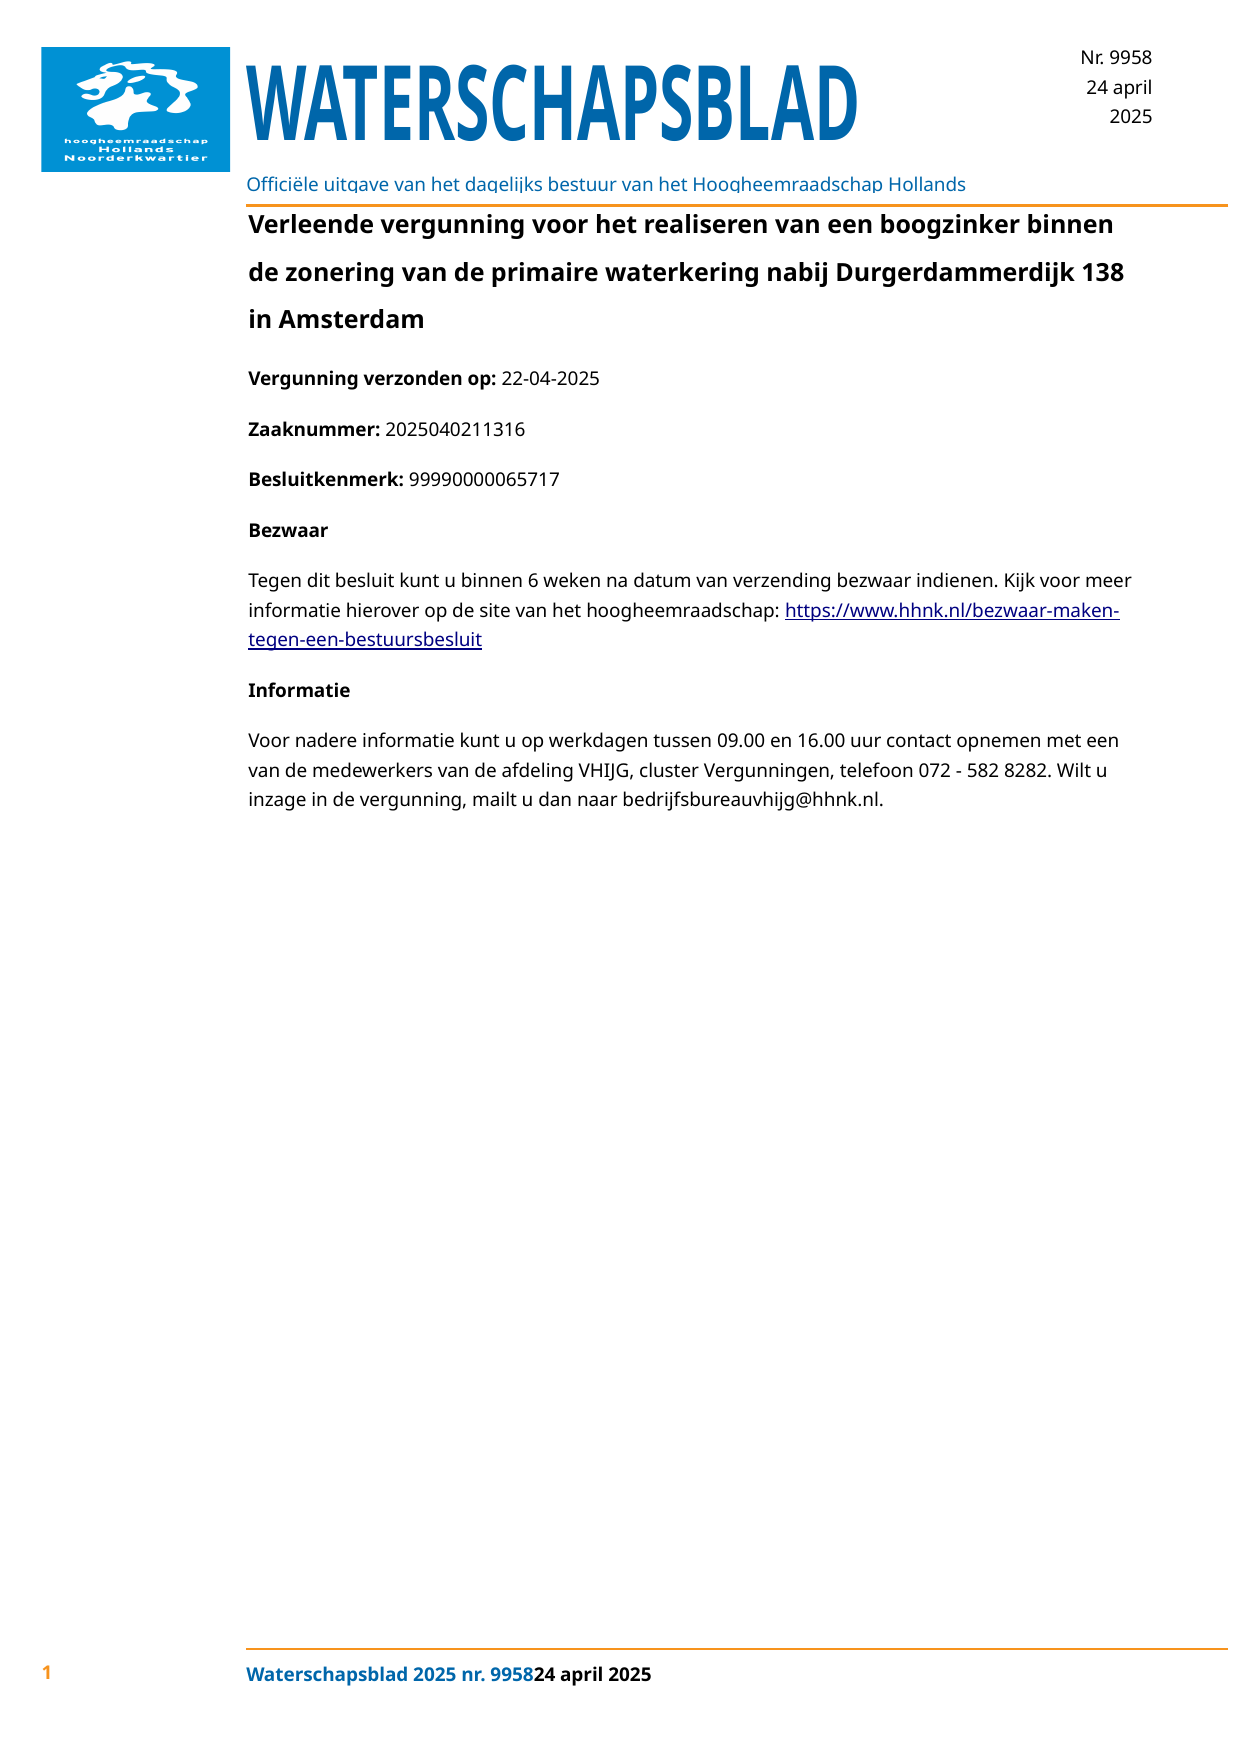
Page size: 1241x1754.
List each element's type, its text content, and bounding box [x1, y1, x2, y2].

picture [118, 62, 197, 112]
text Verleende vergunning voor het realiseren van een boogzinker binnen de zonering van de primaire waterkering nabij Durgerdammerdijk 138 in Amsterdam [248, 207, 1152, 336]
text Voor nadere informatie kunt u op werkdagen tussen 09.00 en 16.00 uur contact opnemen met een van de medewerkers van de afdeling VHIJG, cluster Vergunningen, telefoon 072 - 582 8282. Wilt u inzage in de vergunning, mailt u dan naar bedrijfsbureauvhijg@hhnk.nl. [248, 727, 1152, 812]
text Bezwaar [248, 517, 1152, 542]
picture [78, 64, 122, 99]
text Vergunning verzonden op: 22-04-2025 [248, 366, 1152, 391]
text Zaaknummer: 2025040211316 [248, 416, 1152, 442]
text Tegen dit besluit kunt u binnen 6 weken na datum van verzending bezwaar indienen. Kijk voor meer informatie hierover op de site van het hoogheemraadschap: https://www.hhnk.nl/bezwaar-maken-tegen-een-bestuursbesluit [248, 567, 1152, 652]
text Besluitkenmerk: 99990000065717 [248, 466, 1152, 492]
picture [129, 76, 144, 82]
picture [88, 87, 157, 130]
text Informatie [248, 677, 1152, 702]
